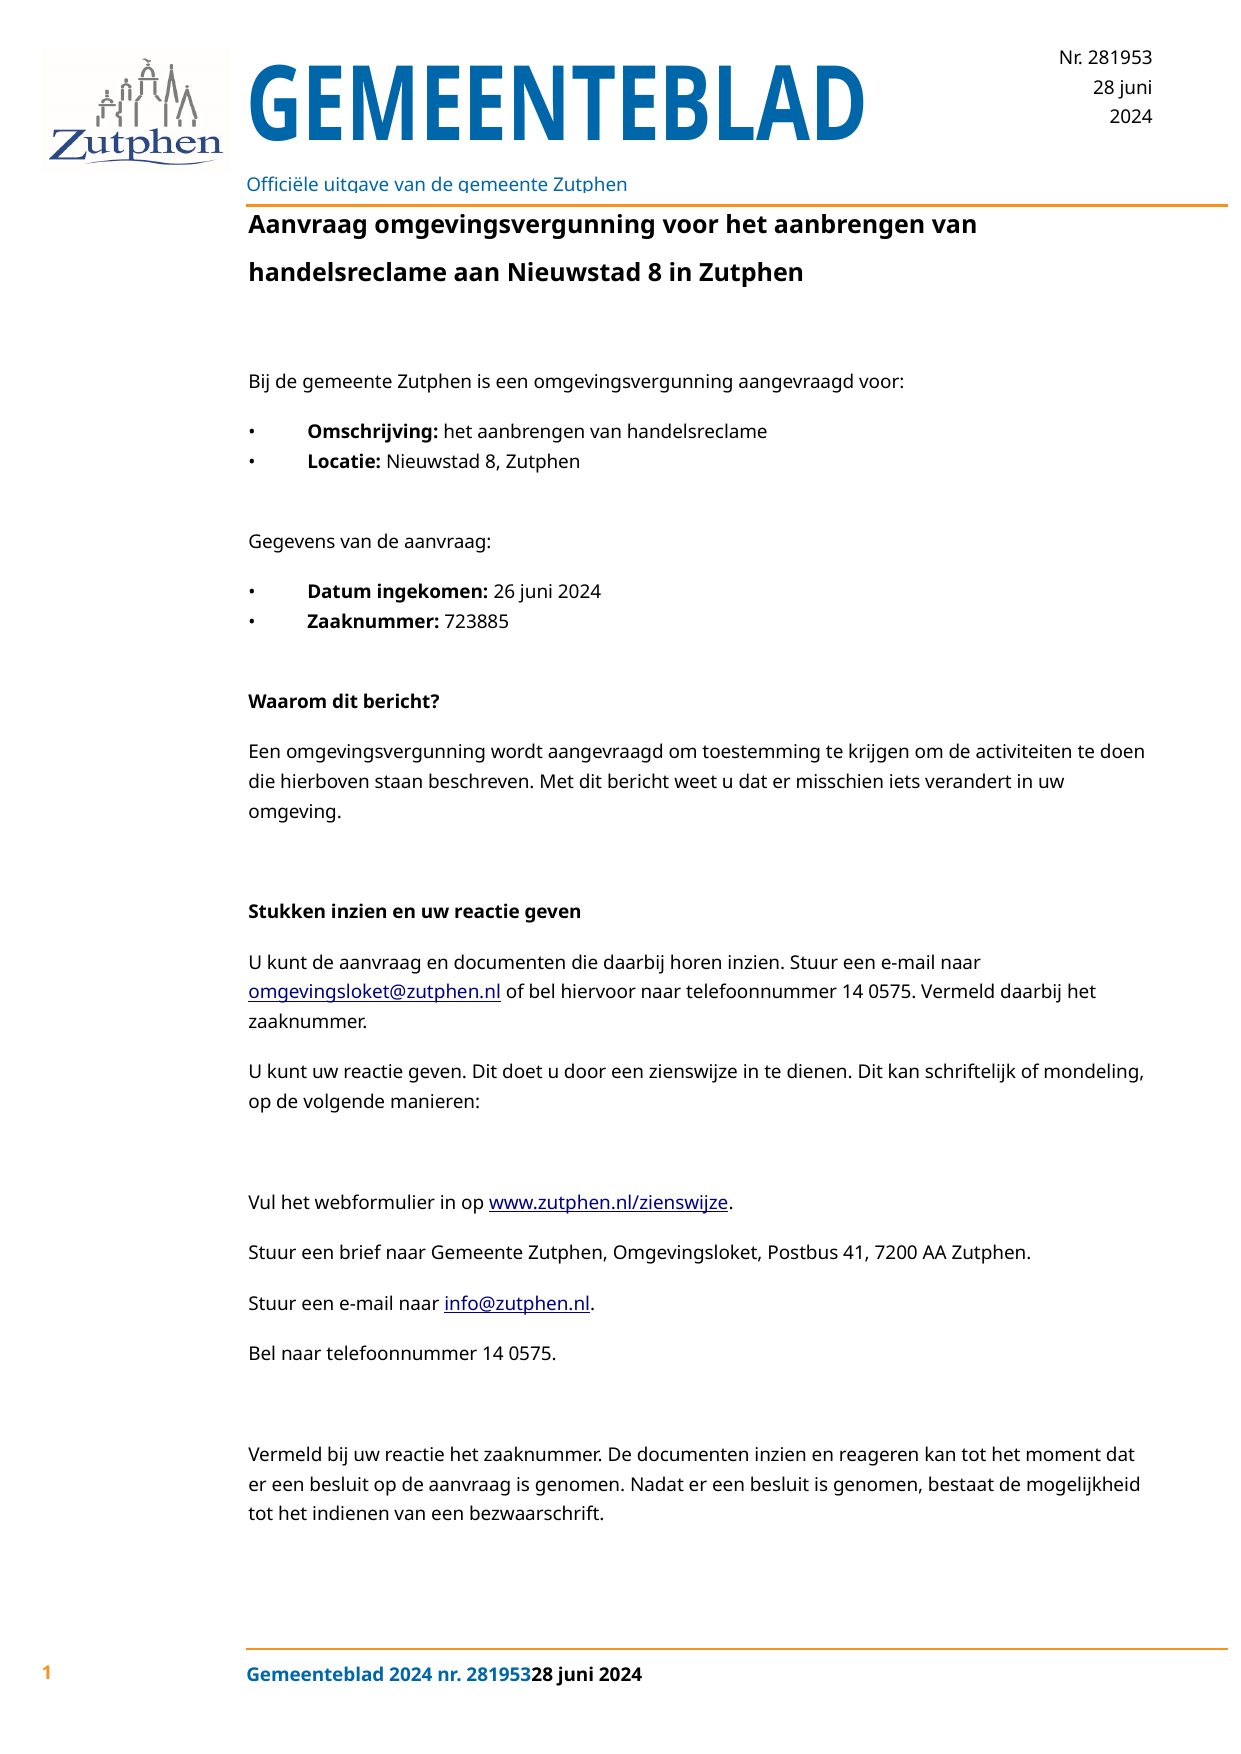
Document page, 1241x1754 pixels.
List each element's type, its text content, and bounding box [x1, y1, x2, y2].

text Stuur een e-mail naar info@zutphen.nl. [248, 1290, 1152, 1316]
list Omschrijving: het aanbrengen van handelsreclame [248, 419, 1152, 444]
text Waarom dit bericht? [248, 688, 1152, 714]
text Gegevens van de aanvraag: [248, 528, 1152, 554]
text U kunt uw reactie geven. Dit doet u door een zienswijze in te dienen. Dit kan schriftelijk of mondeling, op de volgende manieren: [248, 1059, 1152, 1114]
text Vermeld bij uw reactie het zaaknummer. De documenten inzien en reageren kan tot het moment dat er een besluit op de aanvraag is genomen. Nadat er een besluit is genomen, bestaat de mogelijkheid tot het indienen van een bezwaarschrift. [248, 1441, 1152, 1526]
text Bij de gemeente Zutphen is een omgevingsvergunning aangevraagd voor: [248, 368, 1152, 394]
list Datum ingekomen: 26 juni 2024 [248, 579, 1152, 604]
list Locatie: Nieuwstad 8, Zutphen [248, 448, 1152, 474]
text Vul het webformulier in op www.zutphen.nl/zienswijze. [248, 1189, 1152, 1215]
text Aanvraag omgevingsvergunning voor het aanbrengen van handelsreclame aan Nieuwstad 8 in Zutphen [248, 207, 1152, 288]
text U kunt de aanvraag en documenten die daarbij horen inzien. Stuur een e-mail naar omgevingsloket@zutphen.nl of bel hiervoor naar telefoonnummer 14 0575. Vermeld daarbij het zaaknummer. [248, 949, 1152, 1034]
text Een omgevingsvergunning wordt aangevraagd om toestemming te krijgen om de activiteiten te doen die hierboven staan beschreven. Met dit bericht weet u dat er misschien iets verandert in uw omgeving. [248, 739, 1152, 824]
list Zaaknummer: 723885 [248, 608, 1152, 634]
picture [41, 47, 231, 172]
text Stukken inzien en uw reactie geven [248, 899, 1152, 924]
text Stuur een brief naar Gemeente Zutphen, Omgevingsloket, Postbus 41, 7200 AA Zutphen. [248, 1239, 1152, 1265]
text Bel naar telefoonnummer 14 0575. [248, 1340, 1152, 1366]
